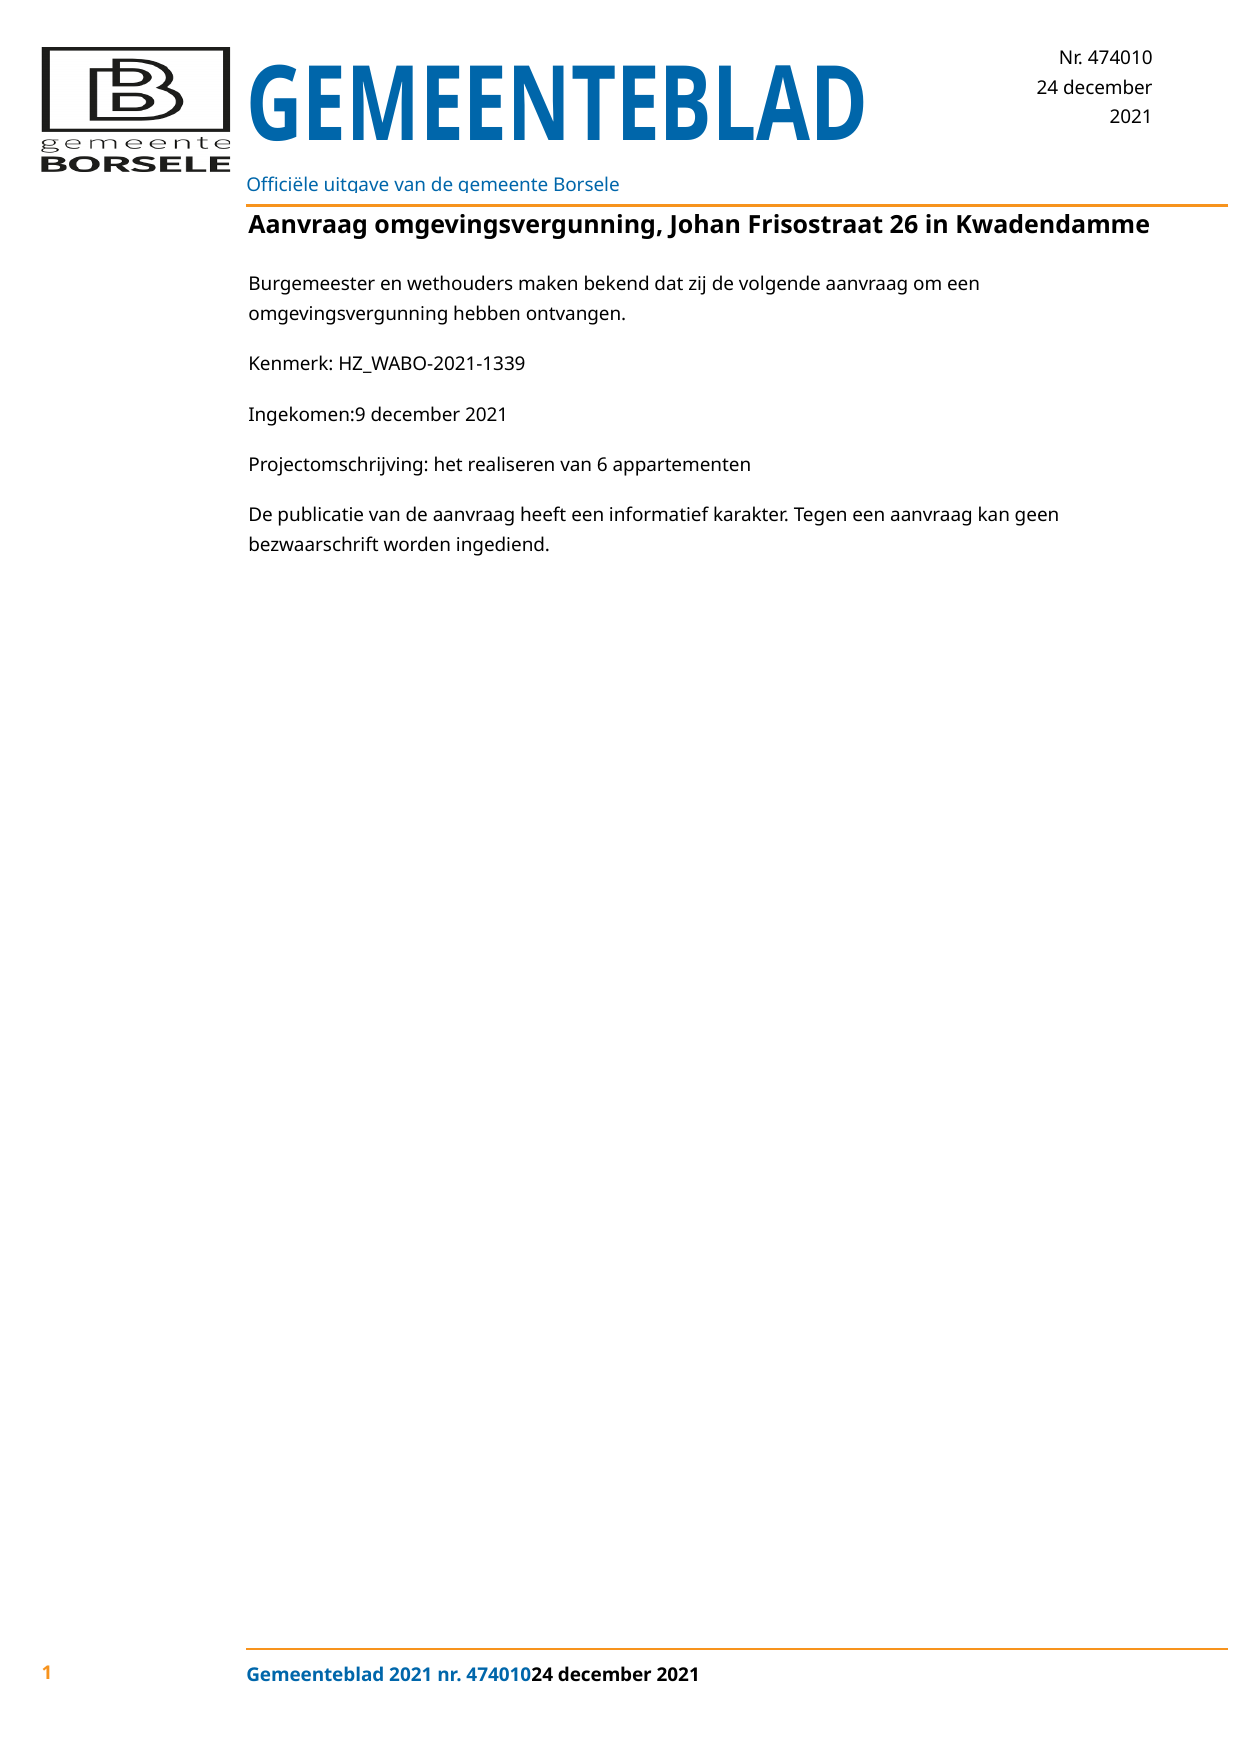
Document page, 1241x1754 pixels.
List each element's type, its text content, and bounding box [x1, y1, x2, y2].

picture [41, 47, 231, 172]
text Burgemeester en wethouders maken bekend dat zij de volgende aanvraag om een omgevingsvergunning hebben ontvangen. [248, 270, 1152, 326]
text De publicatie van de aanvraag heeft een informatief karakter. Tegen een aanvraag kan geen bezwaarschrift worden ingediend. [248, 502, 1152, 557]
text Aanvraag omgevingsvergunning, Johan Frisostraat 26 in Kwadendamme [248, 207, 1152, 241]
text Projectomschrijving: het realiseren van 6 appartementen [248, 451, 1152, 477]
text Kenmerk: HZ_WABO-2021-1339 [248, 350, 1152, 376]
text Ingekomen:9 december 2021 [248, 401, 1152, 426]
